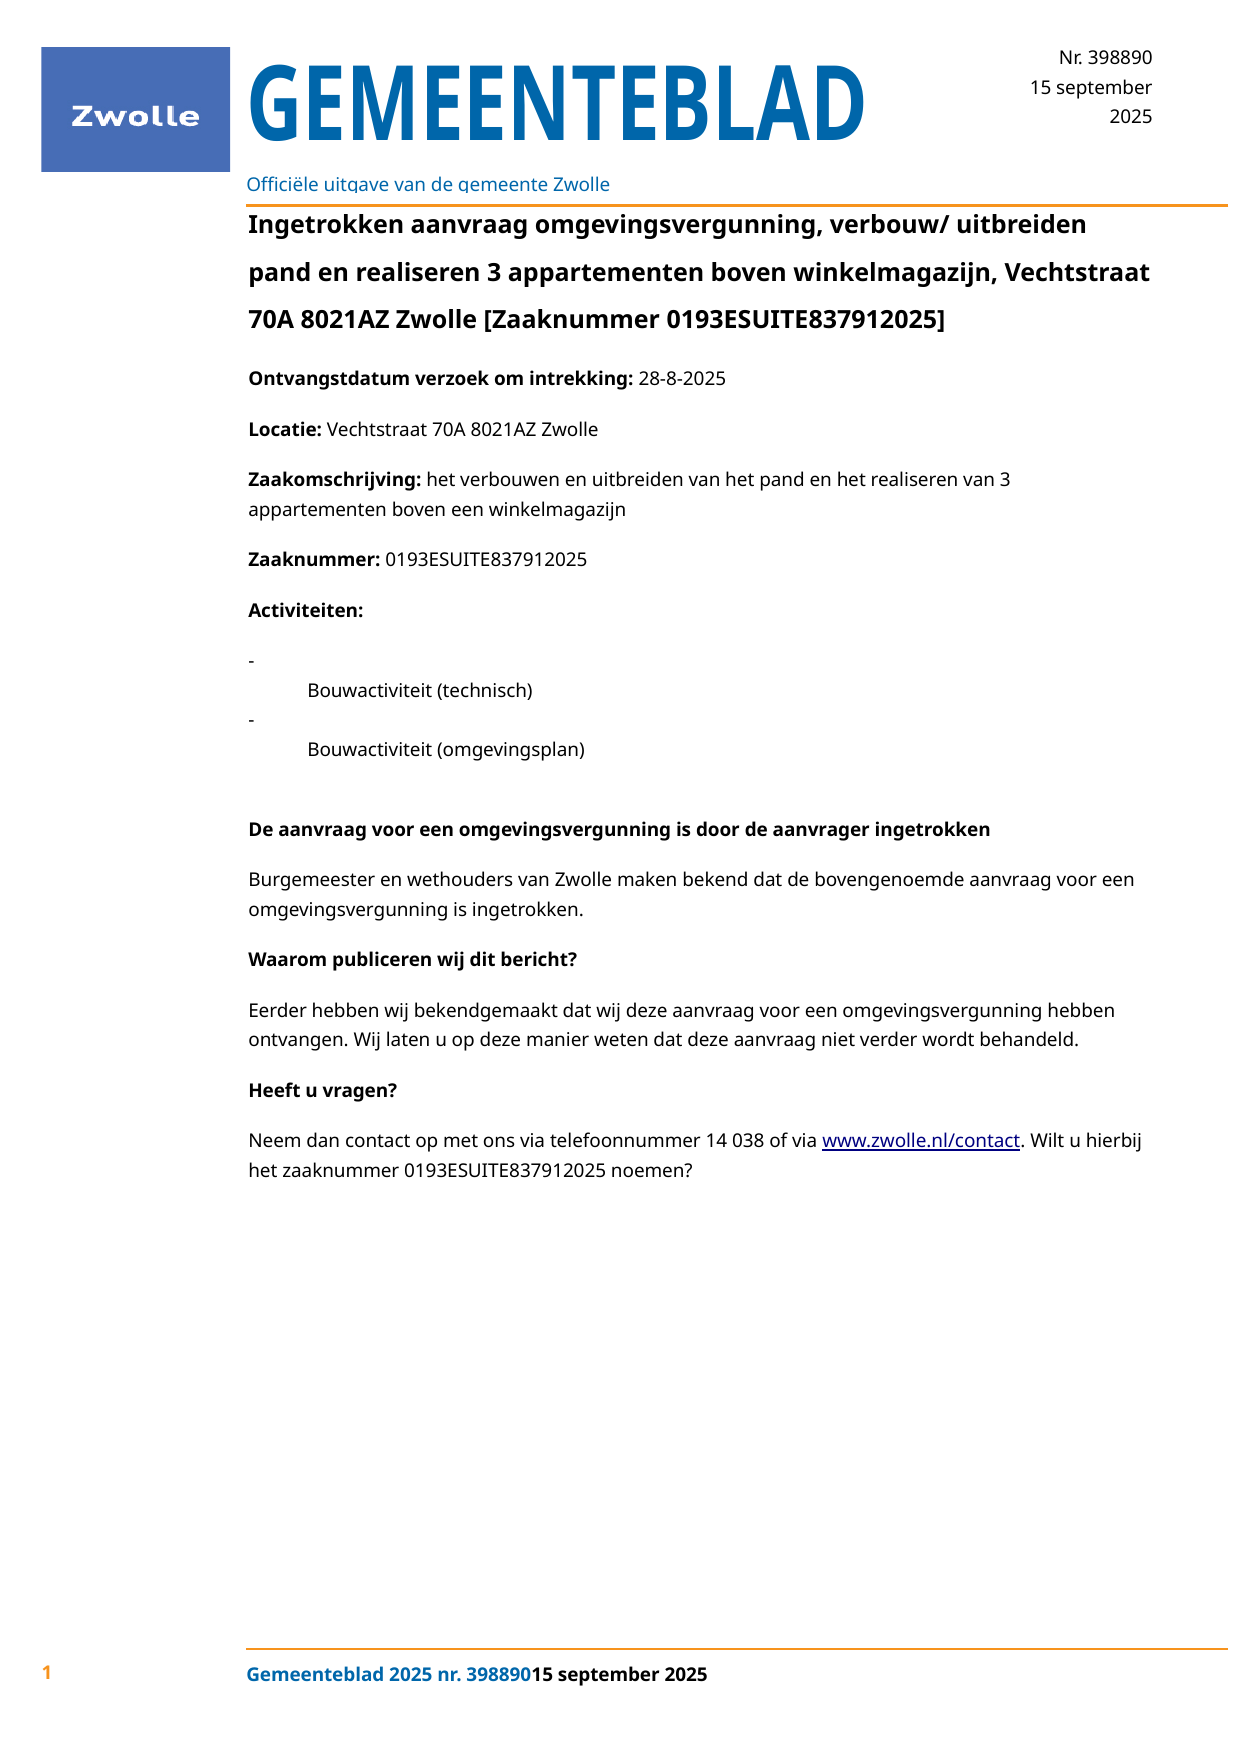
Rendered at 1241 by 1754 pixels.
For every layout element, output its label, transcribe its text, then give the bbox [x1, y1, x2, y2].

text Activiteiten: [248, 597, 1152, 622]
text Ontvangstdatum verzoek om intrekking: 28-8-2025 [248, 366, 1152, 391]
text Neem dan contact op met ons via telefoonnummer 14 038 of via www.zwolle.nl/contact. Wilt u hierbij het zaaknummer 0193ESUITE837912025 noemen? [248, 1127, 1152, 1182]
text Zaakomschrijving: het verbouwen en uitbreiden van het pand en het realiseren van 3 appartementen boven een winkelmagazijn [248, 466, 1152, 522]
text Burgemeester en wethouders van Zwolle maken bekend dat de bovengenoemde aanvraag voor een omgevingsvergunning is ingetrokken. [248, 866, 1152, 922]
text De aanvraag voor een omgevingsvergunning is door de aanvrager ingetrokken [248, 816, 1152, 842]
text Ingetrokken aanvraag omgevingsvergunning, verbouw/ uitbreiden pand en realiseren 3 appartementen boven winkelmagazijn, Vechtstraat 70A 8021AZ Zwolle [Zaaknummer 0193ESUITE837912025] [248, 207, 1152, 336]
list Bouwactiviteit (technisch) [248, 677, 1152, 702]
text Locatie: Vechtstraat 70A 8021AZ Zwolle [248, 416, 1152, 442]
picture [41, 47, 231, 172]
text Waarom publiceren wij dit bericht? [248, 946, 1152, 972]
text Heeft u vragen? [248, 1077, 1152, 1102]
text Eerder hebben wij bekendgemaakt dat wij deze aanvraag voor een omgevingsvergunning hebben ontvangen. Wij laten u op deze manier weten dat deze aanvraag niet verder wordt behandeld. [248, 997, 1152, 1052]
list Bouwactiviteit (omgevingsplan) [248, 736, 1152, 762]
text Zaaknummer: 0193ESUITE837912025 [248, 546, 1152, 572]
